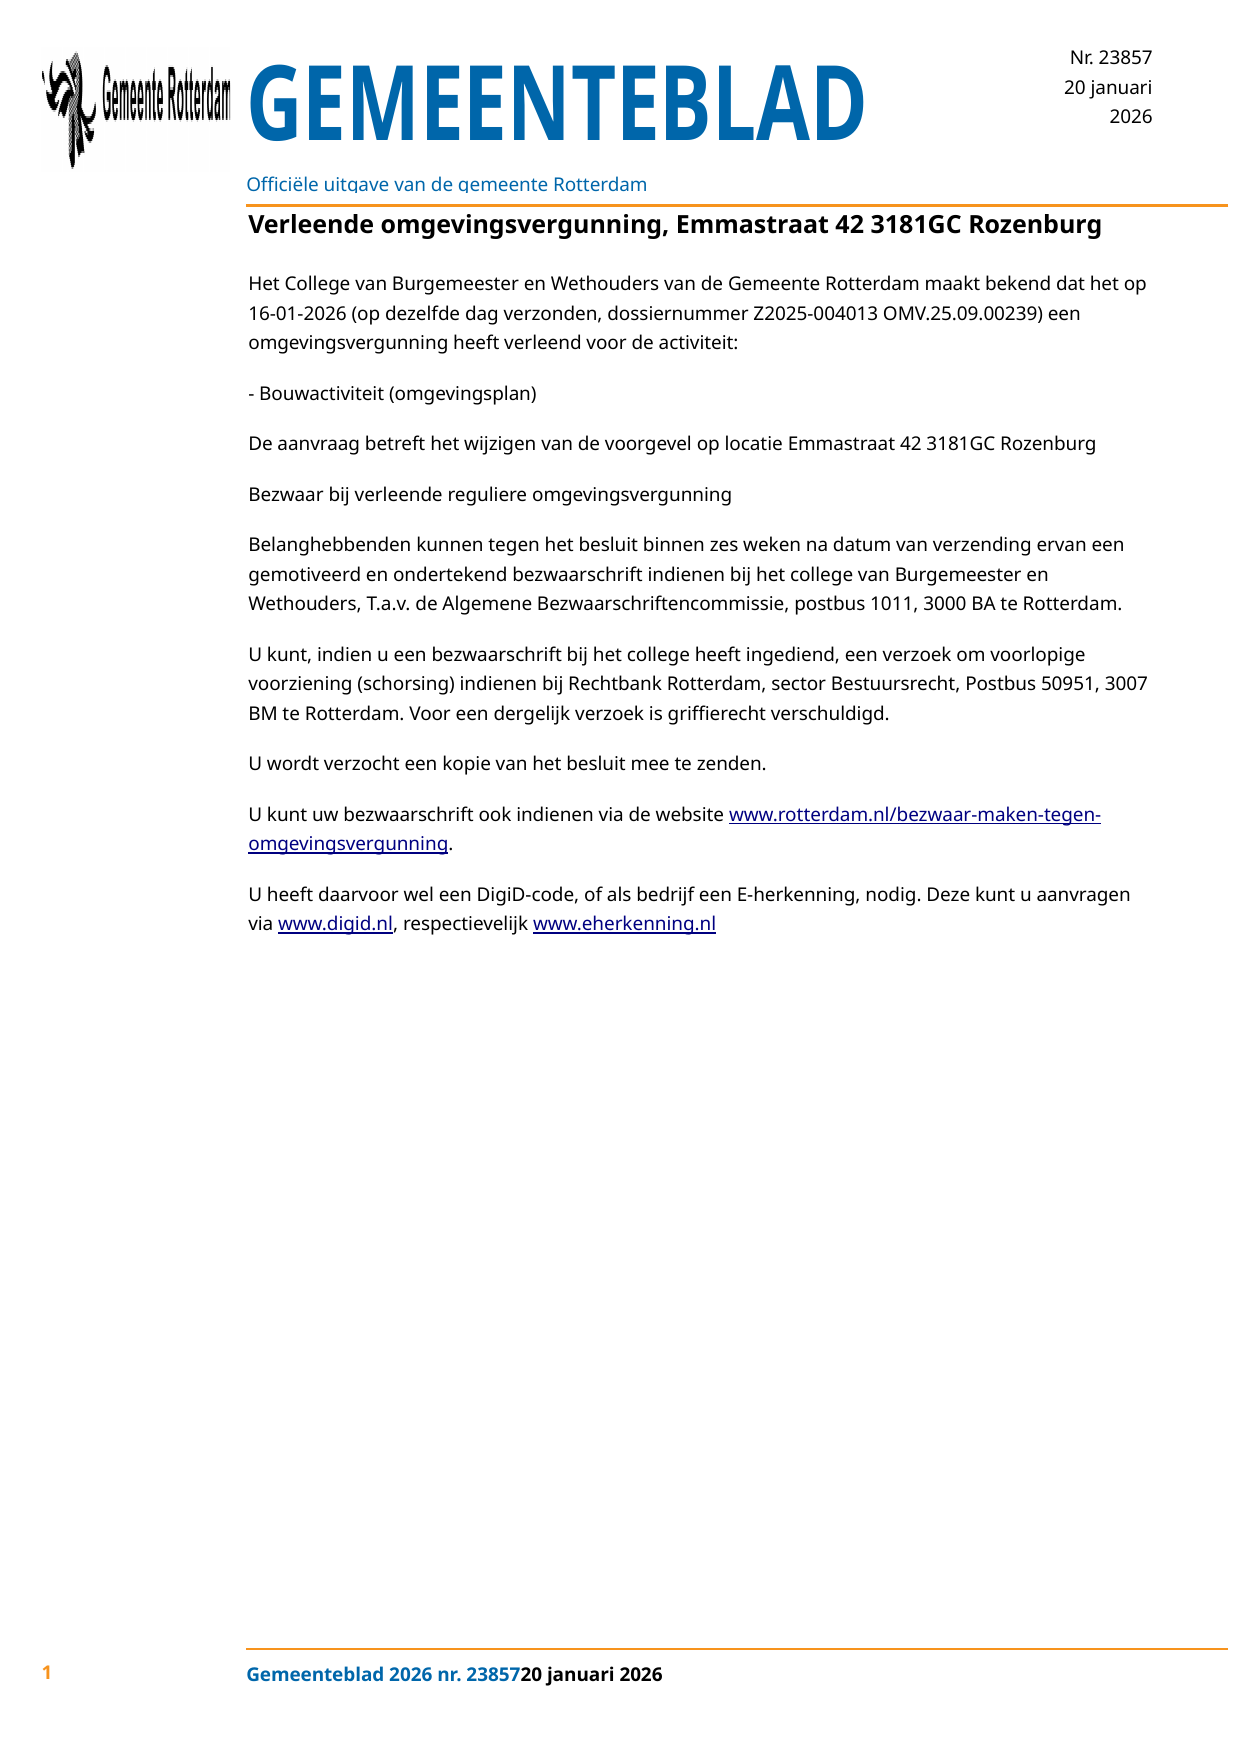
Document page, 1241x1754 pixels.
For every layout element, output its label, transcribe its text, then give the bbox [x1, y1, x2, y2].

text - Bouwactiviteit (omgevingsplan) [248, 380, 1152, 406]
text De aanvraag betreft het wijzigen van de voorgevel op locatie Emmastraat 42 3181GC Rozenburg [248, 430, 1152, 456]
text U kunt, indien u een bezwaarschrift bij het college heeft ingediend, een verzoek om voorlopige voorziening (schorsing) indienen bij Rechtbank Rotterdam, sector Bestuursrecht, Postbus 50951, 3007 BM te Rotterdam. Voor een dergelijk verzoek is griffierecht verschuldigd. [248, 641, 1152, 726]
text Belanghebbenden kunnen tegen het besluit binnen zes weken na datum van verzending ervan een gemotiveerd en ondertekend bezwaarschrift indienen bij het college van Burgemeester en Wethouders, T.a.v. de Algemene Bezwaarschriftencommissie, postbus 1011, 3000 BA te Rotterdam. [248, 531, 1152, 616]
text U kunt uw bezwaarschrift ook indienen via de website www.rotterdam.nl/bezwaar-maken-tegen-omgevingsvergunning. [248, 801, 1152, 856]
picture [41, 47, 231, 172]
text U wordt verzocht een kopie van het besluit mee te zenden. [248, 750, 1152, 776]
text Het College van Burgemeester en Wethouders van de Gemeente Rotterdam maakt bekend dat het op 16-01-2026 (op dezelfde dag verzonden, dossiernummer Z2025-004013 OMV.25.09.00239) een omgevingsvergunning heeft verleend voor de activiteit: [248, 270, 1152, 355]
text U heeft daarvoor wel een DigiD-code, of als bedrijf een E-herkenning, nodig. Deze kunt u aanvragen via www.digid.nl, respectievelijk www.eherkenning.nl [248, 881, 1152, 936]
text Bezwaar bij verleende reguliere omgevingsvergunning [248, 481, 1152, 506]
text Verleende omgevingsvergunning, Emmastraat 42 3181GC Rozenburg [248, 207, 1152, 241]
